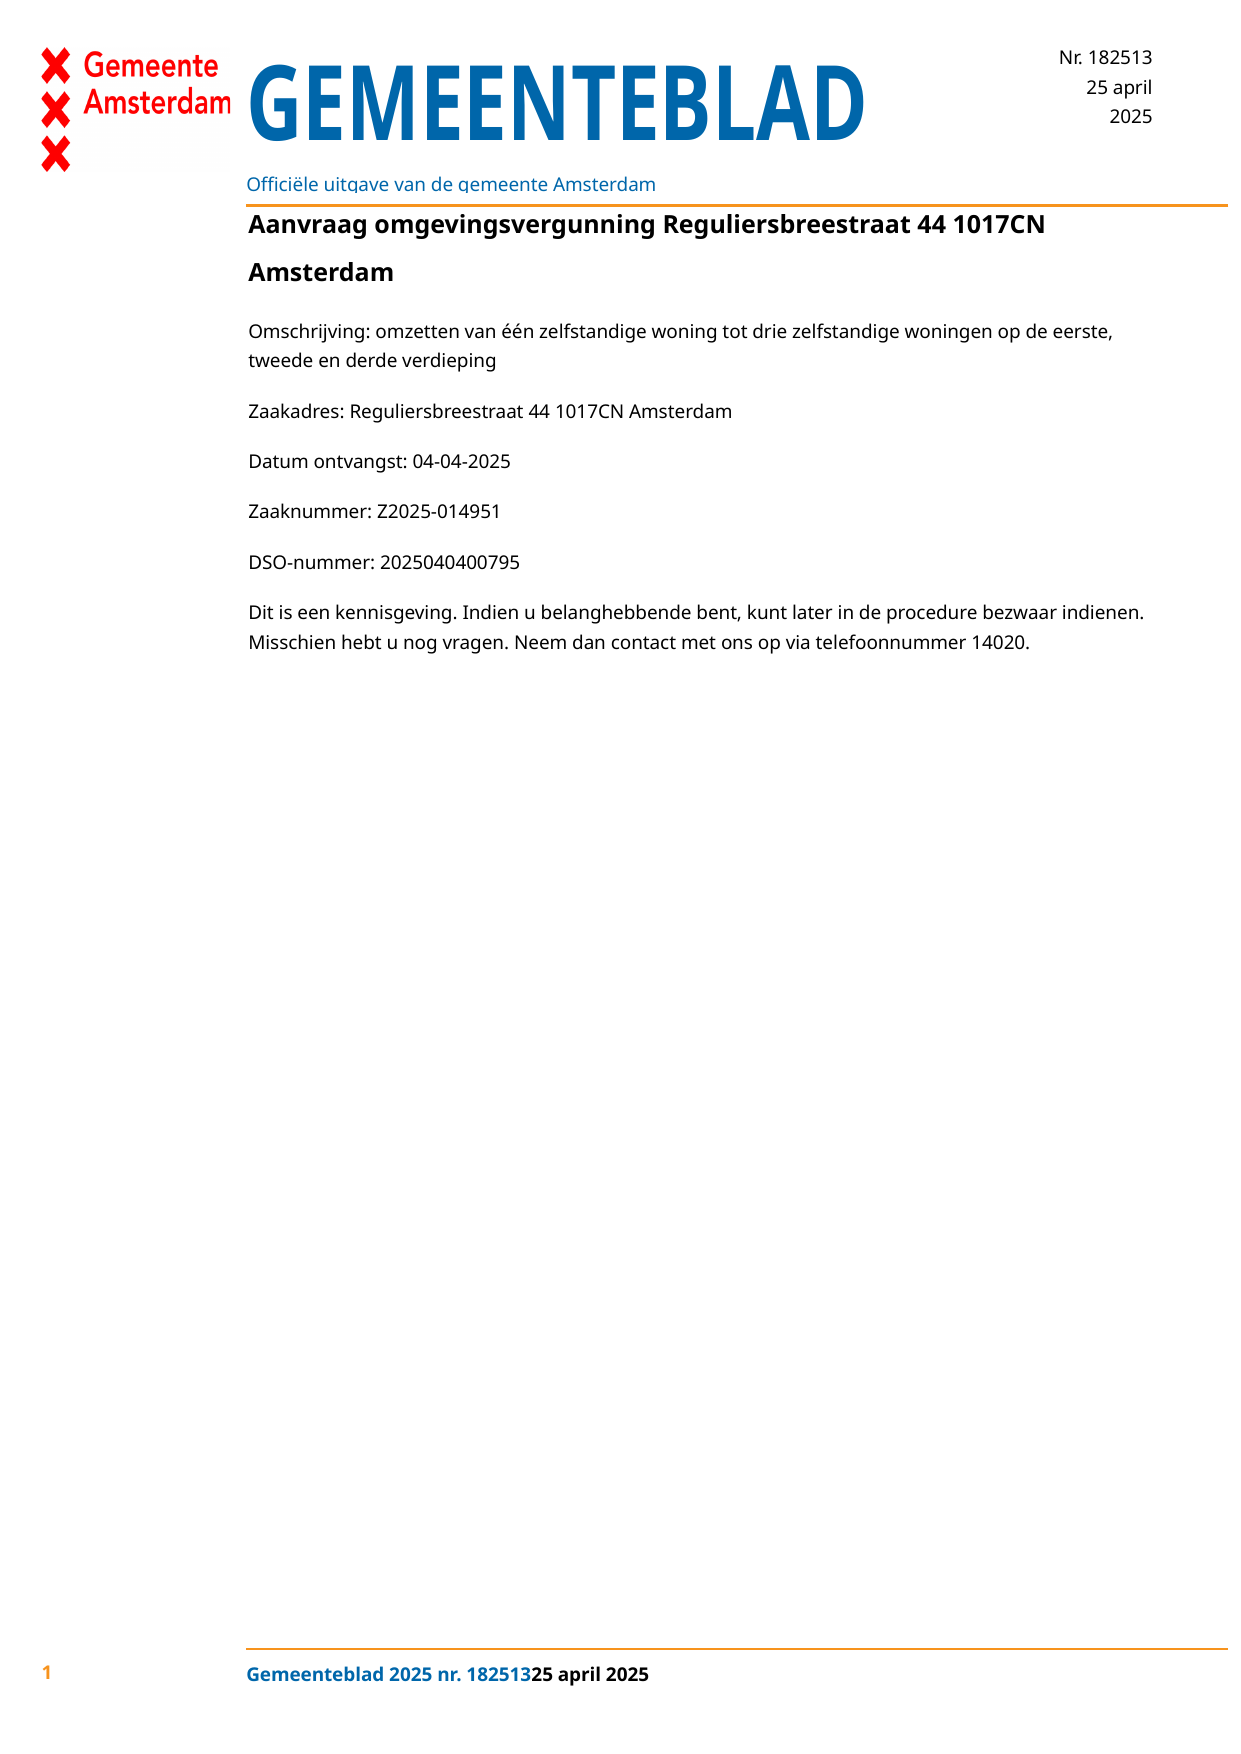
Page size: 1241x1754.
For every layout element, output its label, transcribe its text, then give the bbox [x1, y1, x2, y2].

text Zaakadres: Reguliersbreestraat 44 1017CN Amsterdam [248, 398, 1152, 424]
text DSO-nummer: 2025040400795 [248, 549, 1152, 575]
text Dit is een kennisgeving. Indien u belanghebbende bent, kunt later in de procedure bezwaar indienen. Misschien hebt u nog vragen. Neem dan contact met ons op via telefoonnummer 14020. [248, 599, 1152, 655]
text Zaaknummer: Z2025-014951 [248, 499, 1152, 524]
text Datum ontvangst: 04-04-2025 [248, 448, 1152, 474]
picture [41, 47, 231, 172]
text Aanvraag omgevingsvergunning Reguliersbreestraat 44 1017CN Amsterdam [248, 207, 1152, 288]
text Omschrijving: omzetten van één zelfstandige woning tot drie zelfstandige woningen op de eerste, tweede en derde verdieping [248, 318, 1152, 373]
